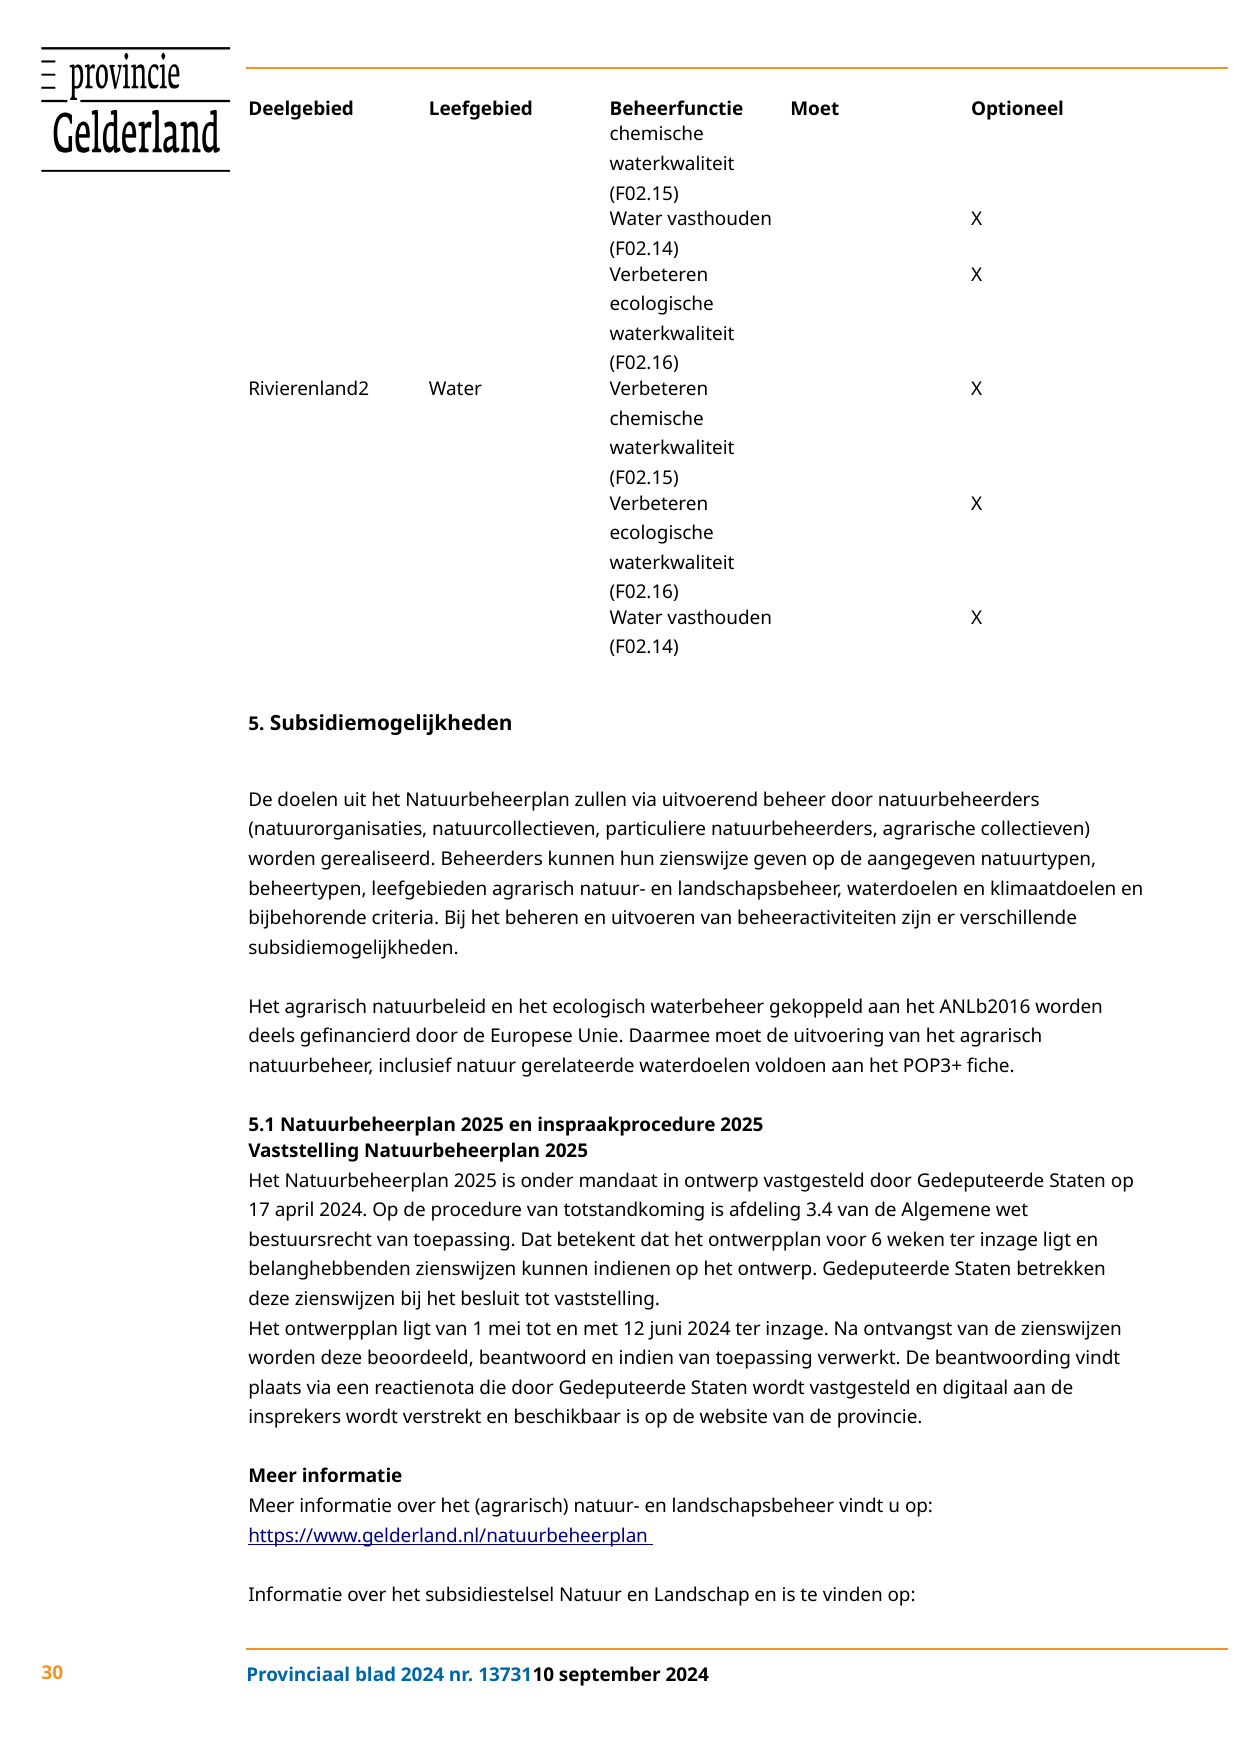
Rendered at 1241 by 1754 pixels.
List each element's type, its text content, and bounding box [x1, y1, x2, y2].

text 5.1 Natuurbeheerplan 2025 en inspraakprocedure 2025 [248, 1111, 1152, 1137]
table_cell [971, 121, 1152, 205]
table_cell [790, 490, 971, 604]
text Meer informatie over het (agrarisch) natuur- en landschapsbeheer vindt u op: https://www.gelderland.nl/natuurbeheerplan [248, 1492, 1152, 1547]
table_cell [790, 205, 971, 261]
table_cell X [971, 490, 1152, 604]
text 5. Subsidiemogelijkheden [248, 708, 1152, 737]
table_cell [429, 121, 609, 261]
table_cell Water [429, 375, 609, 659]
text De doelen uit het Natuurbeheerplan zullen via uitvoerend beheer door natuurbeheerders (natuurorganisaties, natuurcollectieven, particuliere natuurbeheerders, agrarische collectieven) worden gerealiseerd. Beheerders kunnen hun zienswijze geven op de aangegeven natuurtypen, beheertypen, leefgebieden agrarisch natuur- en landschapsbeheer, waterdoelen en klimaatdoelen en bijbehorende criteria. Bij het beheren en uitvoeren van beheeractiviteiten zijn er verschillende subsidiemogelijkheden. [248, 786, 1152, 960]
table_cell X [971, 604, 1152, 659]
table_cell [790, 604, 971, 659]
table_cell [790, 375, 971, 490]
table_header Optioneel [971, 95, 1152, 121]
text Meer informatie [248, 1463, 1152, 1488]
table_cell [429, 261, 609, 375]
table_cell X [971, 205, 1152, 261]
table_cell Water vasthouden (F02.14) [609, 205, 790, 261]
text Informatie over het subsidiestelsel Natuur en Landschap en is te vinden op: [248, 1581, 1152, 1607]
table_cell Verbeteren chemische waterkwaliteit (F02.15) [609, 375, 790, 490]
picture [41, 47, 231, 172]
table_cell Rivierenland2 [248, 375, 429, 659]
text Het ontwerpplan ligt van 1 mei tot en met 12 juni 2024 ter inzage. Na ontvangst van de zienswijzen worden deze beoordeeld, beantwoord en indien van toepassing verwerkt. De beantwoording vindt plaats via een reactienota die door Gedeputeerde Staten wordt vastgesteld en digitaal aan de insprekers wordt verstrekt en beschikbaar is op de website van de provincie. [248, 1315, 1152, 1429]
table_cell Verbeteren ecologische waterkwaliteit (F02.16) [609, 490, 790, 604]
table_cell [248, 121, 429, 375]
text Het Natuurbeheerplan 2025 is onder mandaat in ontwerp vastgesteld door Gedeputeerde Staten op 17 april 2024. Op de procedure van totstandkoming is afdeling 3.4 van de Algemene wet bestuursrecht van toepassing. Dat betekent dat het ontwerpplan voor 6 weken ter inzage ligt en belanghebbenden zienswijzen kunnen indienen op het ontwerp. Gedeputeerde Staten betrekken deze zienswijzen bij het besluit tot vaststelling. [248, 1167, 1152, 1311]
table_cell X [971, 375, 1152, 490]
table_cell chemische waterkwaliteit (F02.15) [609, 121, 790, 205]
table_cell Water vasthouden (F02.14) [609, 604, 790, 659]
text Het agrarisch natuurbeleid en het ecologisch waterbeheer gekoppeld aan het ANLb2016 worden deels gefinancierd door de Europese Unie. Daarmee moet de uitvoering van het agrarisch natuurbeheer, inclusief natuur gerelateerde waterdoelen voldoen aan het POP3+ fiche. [248, 993, 1152, 1078]
table_header Leefgebied [429, 95, 609, 121]
table_cell [790, 121, 971, 205]
text Vaststelling Natuurbeheerplan 2025 [248, 1137, 1152, 1163]
table_cell [790, 261, 971, 375]
table_header Deelgebied [248, 95, 429, 121]
table_header Moet [790, 95, 971, 121]
table_cell Verbeteren ecologische waterkwaliteit (F02.16) [609, 261, 790, 375]
table_cell X [971, 261, 1152, 375]
table_header Beheerfunctie [609, 95, 790, 121]
